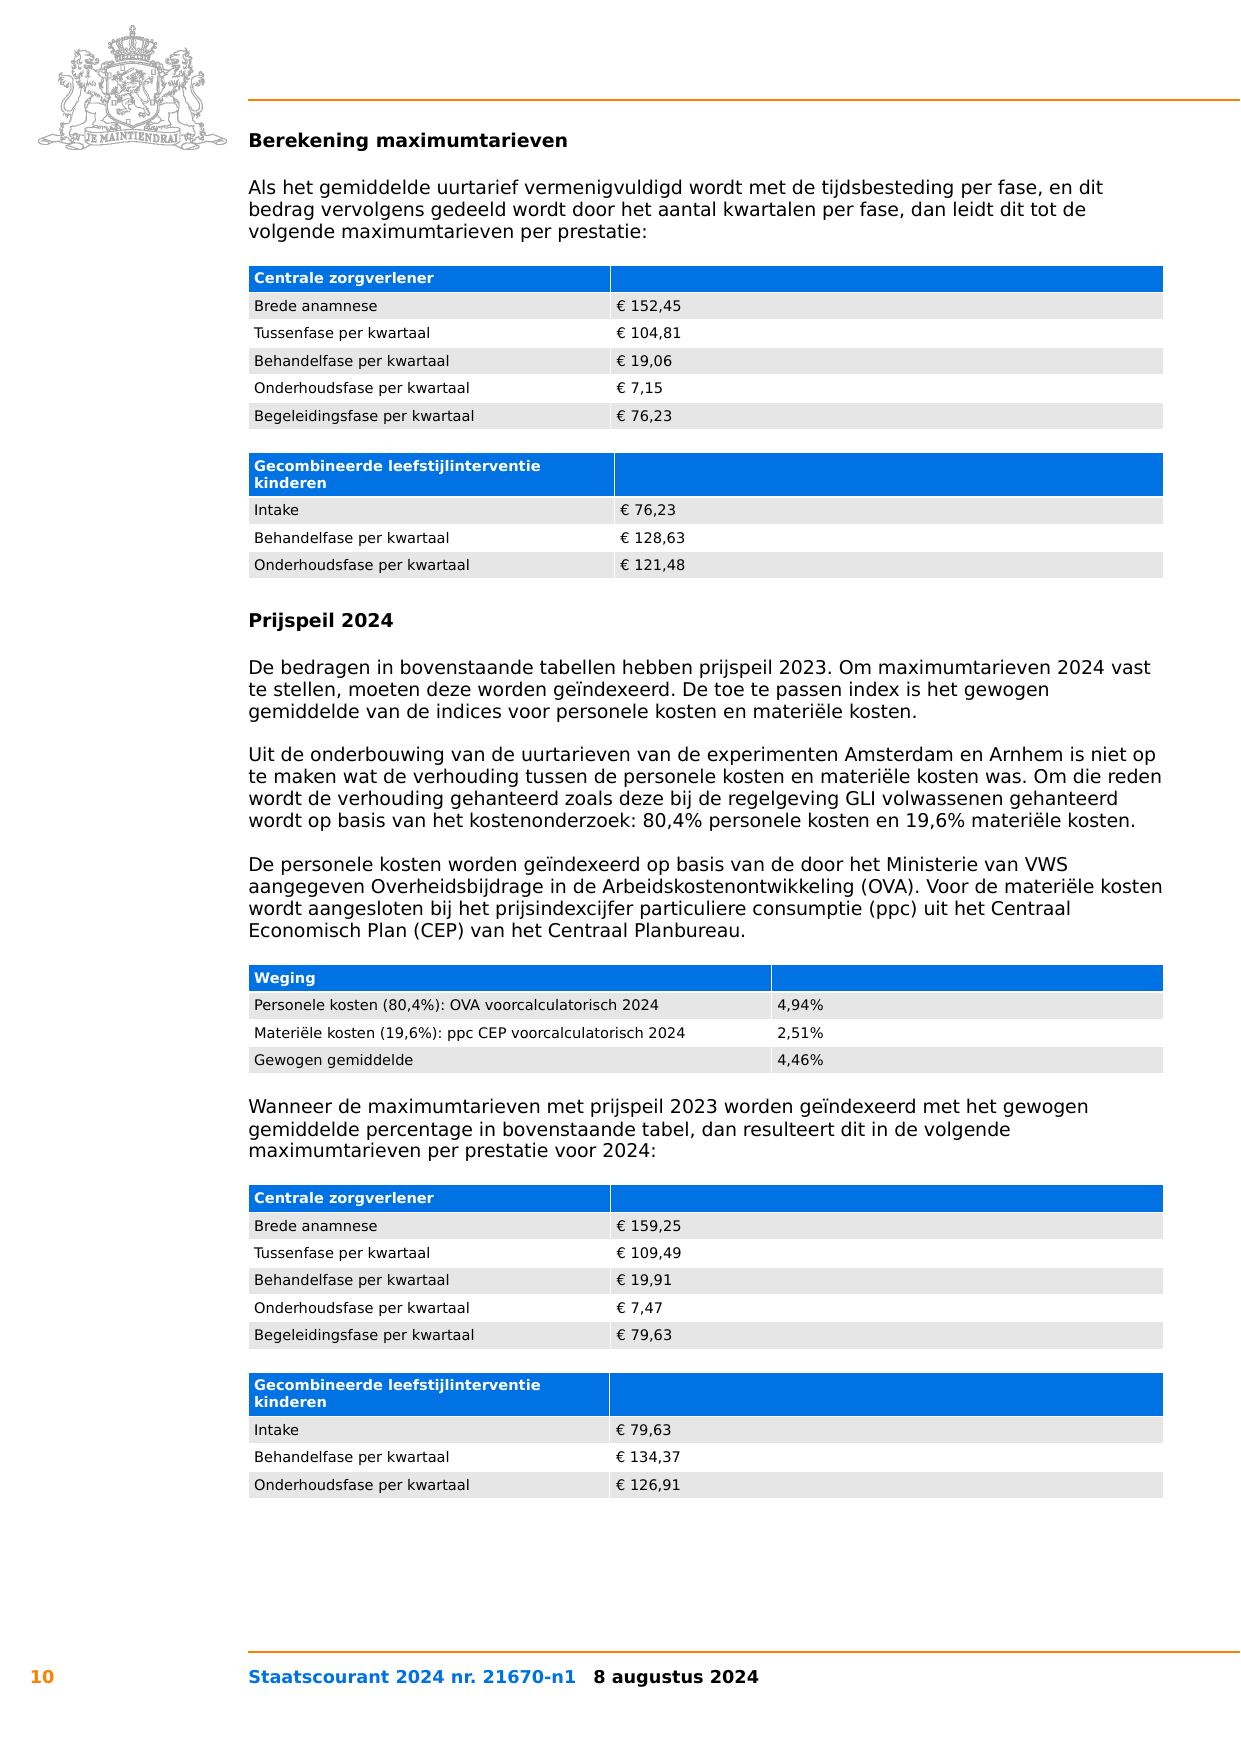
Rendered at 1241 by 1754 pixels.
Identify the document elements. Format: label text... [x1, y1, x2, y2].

table_cell € 126,91 [610, 1472, 1163, 1498]
table_cell € 79,63 [611, 1322, 1163, 1349]
text Als het gemiddelde uurtarief vermenigvuldigd wordt met de tijdsbesteding per fase, en dit bedrag vervolgens gedeeld wordt door het aantal kwartalen per fase, dan leidt dit tot de volgende maximumtarieven per prestatie: [248, 177, 1163, 243]
subtitle Berekening maximumtarieven [248, 130, 1163, 152]
table_cell Brede anamnese [249, 293, 610, 319]
table_cell Brede anamnese [249, 1213, 610, 1239]
table_header Centrale zorgverlener [249, 266, 610, 292]
table_cell Materiële kosten (19,6%): ppc CEP voorcalculatorisch 2024 [249, 1020, 771, 1046]
table_header Centrale zorgverlener [249, 1185, 610, 1212]
table_header Gecombineerde leefstijlinterventie kinderen [249, 1373, 609, 1416]
table_cell € 128,63 [615, 525, 1163, 551]
table_cell Begeleidingsfase per kwartaal [249, 1322, 610, 1349]
table_cell Behandelfase per kwartaal [249, 1444, 609, 1471]
table_cell Personele kosten (80,4%): OVA voorcalculatorisch 2024 [249, 993, 771, 1019]
table_cell Behandelfase per kwartaal [249, 1268, 610, 1294]
text Uit de onderbouwing van de uurtarieven van de experimenten Amsterdam en Arnhem is niet op te maken wat de verhouding tussen de personele kosten en materiële kosten was. Om die reden wordt de verhouding gehanteerd zoals deze bij de regelgeving GLI volwassenen gehanteerd wordt op basis van het kostenonderzoek: 80,4% personele kosten en 19,6% materiële kosten. [248, 744, 1163, 832]
table_header [611, 1185, 1163, 1212]
subtitle Prijspeil 2024 [248, 609, 1163, 632]
table_cell € 134,37 [610, 1444, 1163, 1471]
table_cell € 109,49 [611, 1240, 1163, 1266]
table_cell € 121,48 [615, 552, 1163, 578]
table_cell € 76,23 [611, 403, 1163, 429]
table_cell Intake [249, 1417, 609, 1443]
table_cell Tussenfase per kwartaal [249, 1240, 610, 1266]
table_cell Behandelfase per kwartaal [249, 525, 614, 551]
table_header [611, 266, 1163, 292]
table_cell € 76,23 [615, 498, 1163, 524]
picture [38, 25, 227, 150]
table_header Gecombineerde leefstijlinterventie kinderen [249, 453, 614, 496]
table_cell Onderhoudsfase per kwartaal [249, 1295, 610, 1321]
table_header Weging [249, 965, 771, 991]
table_header [610, 1373, 1163, 1416]
table_cell € 104,81 [611, 321, 1163, 347]
table_cell € 7,47 [611, 1295, 1163, 1321]
table_cell Gewogen gemiddelde [249, 1047, 771, 1073]
table_cell Onderhoudsfase per kwartaal [249, 375, 610, 402]
table_header [615, 453, 1163, 496]
text De bedragen in bovenstaande tabellen hebben prijspeil 2023. Om maximumtarieven 2024 vast te stellen, moeten deze worden geïndexeerd. De toe te passen index is het gewogen gemiddelde van de indices voor personele kosten en materiële kosten. [248, 657, 1163, 722]
table_cell € 19,06 [611, 348, 1163, 374]
table_cell 2,51% [772, 1020, 1163, 1046]
text De personele kosten worden geïndexeerd op basis van de door het Ministerie van VWS aangegeven Overheidsbijdrage in de Arbeidskostenontwikkeling (OVA). Voor de materiële kosten wordt aangesloten bij het prijsindexcijfer particuliere consumptie (ppc) uit het Centraal Economisch Plan (CEP) van het Centraal Planbureau. [248, 854, 1163, 942]
table_cell 4,94% [772, 993, 1163, 1019]
table_cell Intake [249, 498, 614, 524]
table_cell 4,46% [772, 1047, 1163, 1073]
table_cell € 19,91 [611, 1268, 1163, 1294]
table_cell € 79,63 [610, 1417, 1163, 1443]
table_cell Behandelfase per kwartaal [249, 348, 610, 374]
table_cell Onderhoudsfase per kwartaal [249, 1472, 609, 1498]
table_cell Begeleidingsfase per kwartaal [249, 403, 610, 429]
text Wanneer de maximumtarieven met prijspeil 2023 worden geïndexeerd met het gewogen gemiddelde percentage in bovenstaande tabel, dan resulteert dit in de volgende maximumtarieven per prestatie voor 2024: [248, 1096, 1163, 1162]
table_cell € 159,25 [611, 1213, 1163, 1239]
table_cell Onderhoudsfase per kwartaal [249, 552, 614, 578]
table_cell € 7,15 [611, 375, 1163, 402]
table_cell Tussenfase per kwartaal [249, 321, 610, 347]
table_cell € 152,45 [611, 293, 1163, 319]
table_header [772, 965, 1163, 991]
